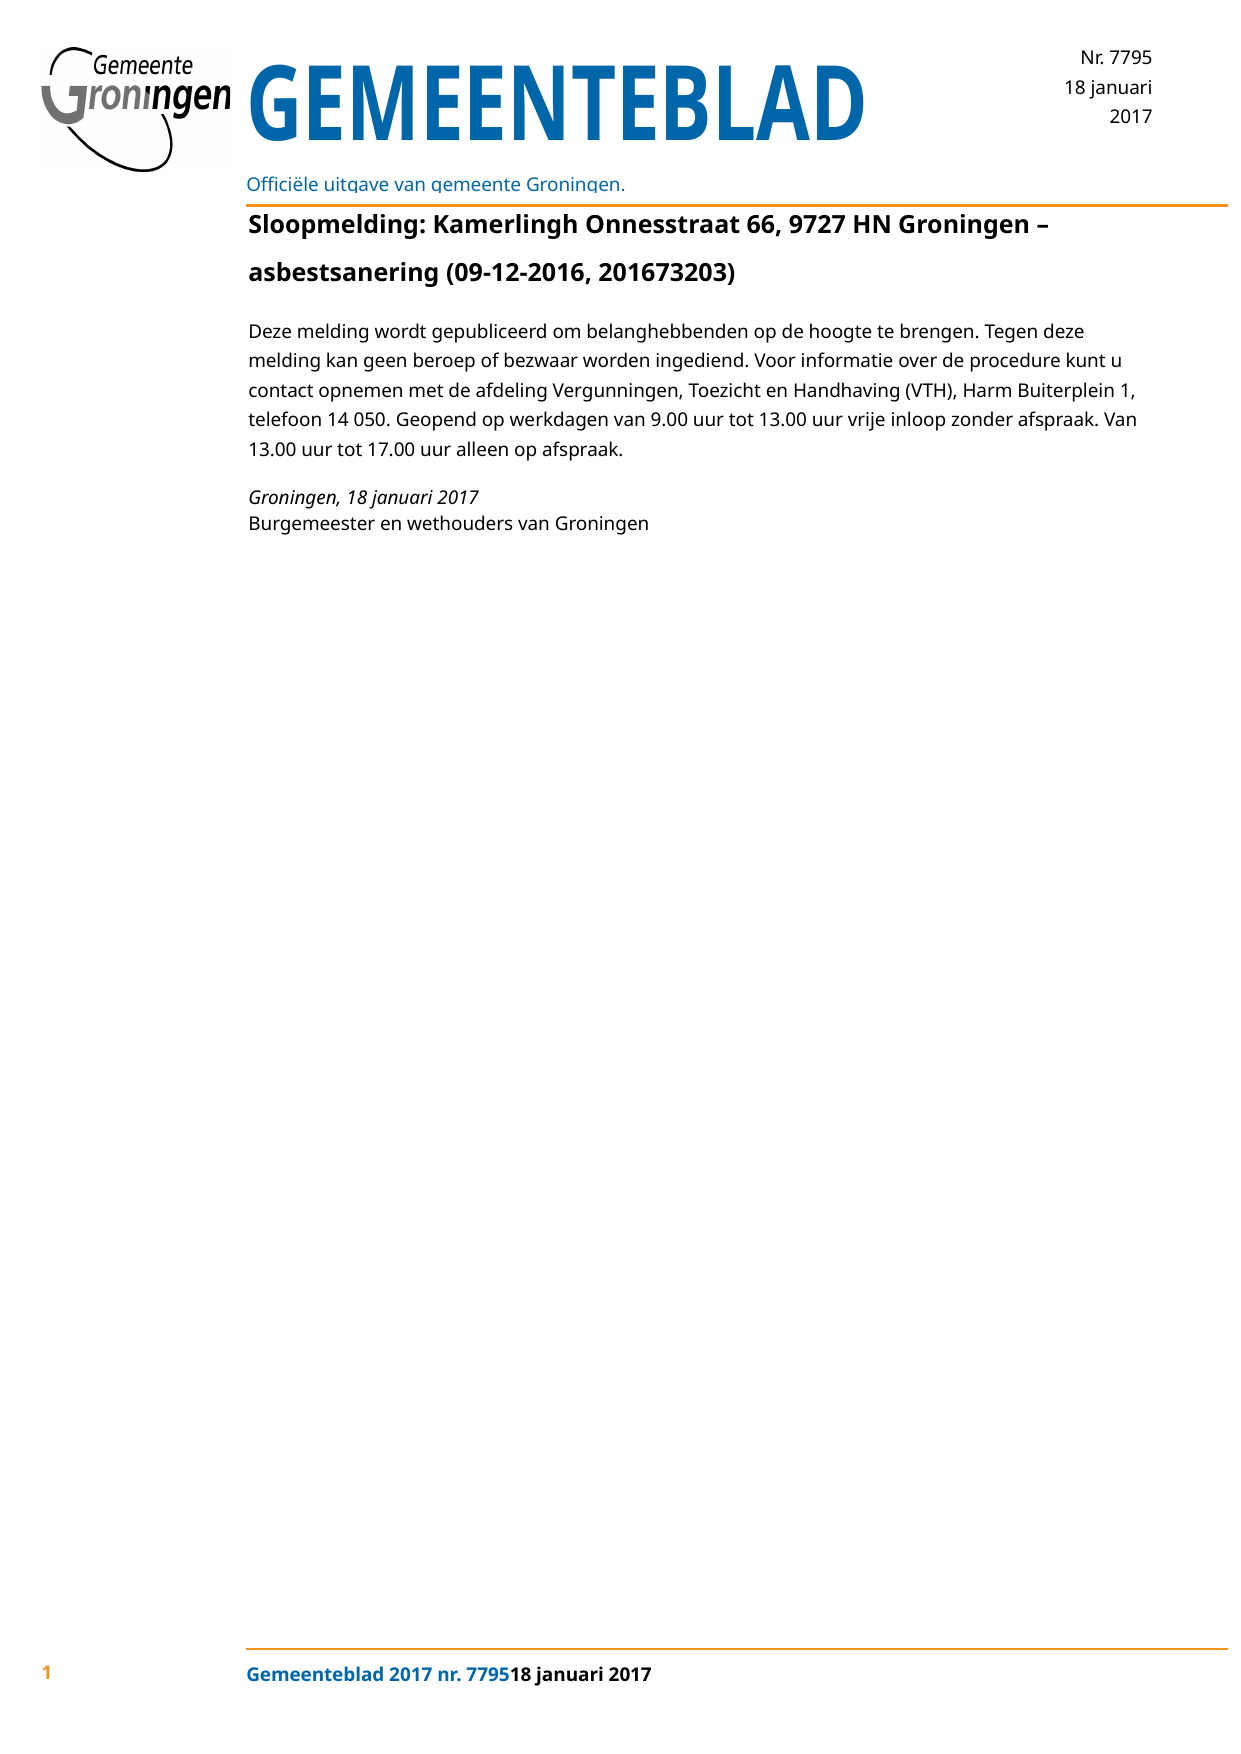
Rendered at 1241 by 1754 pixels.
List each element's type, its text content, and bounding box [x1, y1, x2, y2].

text Deze melding wordt gepubliceerd om belanghebbenden op de hoogte te brengen. Tegen deze melding kan geen beroep of bezwaar worden ingediend. Voor informatie over de procedure kunt u contact opnemen met de afdeling Vergunningen, Toezicht en Handhaving (VTH), Harm Buiterplein 1, telefoon 14 050. Geopend op werkdagen van 9.00 uur tot 13.00 uur vrije inloop zonder afspraak. Van 13.00 uur tot 17.00 uur alleen op afspraak. [248, 318, 1152, 462]
text Sloopmelding: Kamerlingh Onnesstraat 66, 9727 HN Groningen – asbestsanering (09-12-2016, 201673203) [248, 207, 1152, 288]
text Burgemeester en wethouders van Groningen [248, 510, 1152, 536]
picture [41, 47, 231, 172]
text Groningen, 18 januari 2017 [248, 484, 1152, 510]
